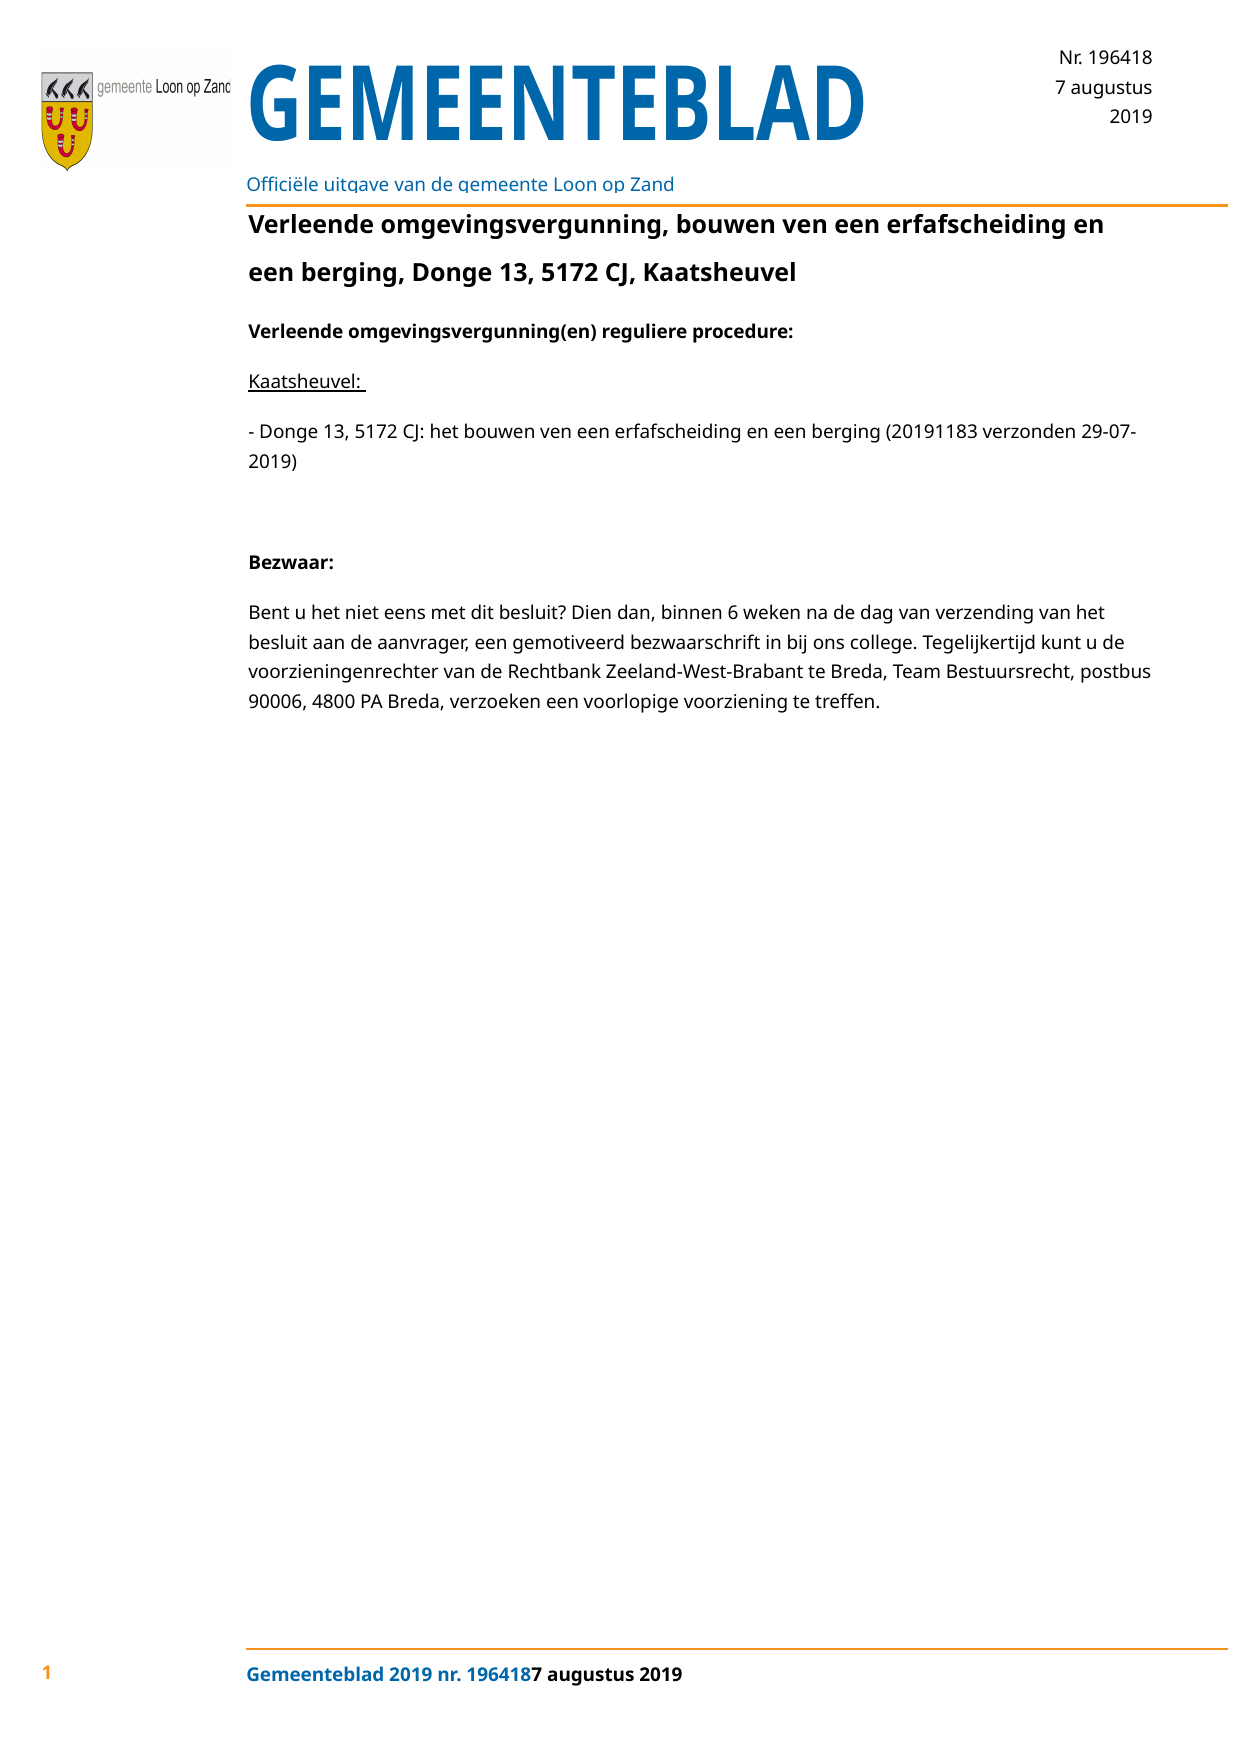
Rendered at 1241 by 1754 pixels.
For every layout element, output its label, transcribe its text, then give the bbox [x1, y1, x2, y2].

text Bent u het niet eens met dit besluit? Dien dan, binnen 6 weken na de dag van verzending van het besluit aan de aanvrager, een gemotiveerd bezwaarschrift in bij ons college. Tegelijkertijd kunt u de voorzieningenrechter van de Rechtbank Zeeland-West-Brabant te Breda, Team Bestuursrecht, postbus 90006, 4800 PA Breda, verzoeken een voorlopige voorziening te treffen. [248, 599, 1152, 714]
text Verleende omgevingsvergunning, bouwen ven een erfafscheiding en een berging, Donge 13, 5172 CJ, Kaatsheuvel [248, 207, 1152, 288]
text - Donge 13, 5172 CJ: het bouwen ven een erfafscheiding en een berging (20191183 verzonden 29-07-2019) [248, 419, 1152, 474]
picture [41, 47, 231, 172]
text Kaatsheuvel: [248, 368, 1152, 394]
text Bezwaar: [248, 549, 1152, 575]
text Verleende omgevingsvergunning(en) reguliere procedure: [248, 318, 1152, 344]
